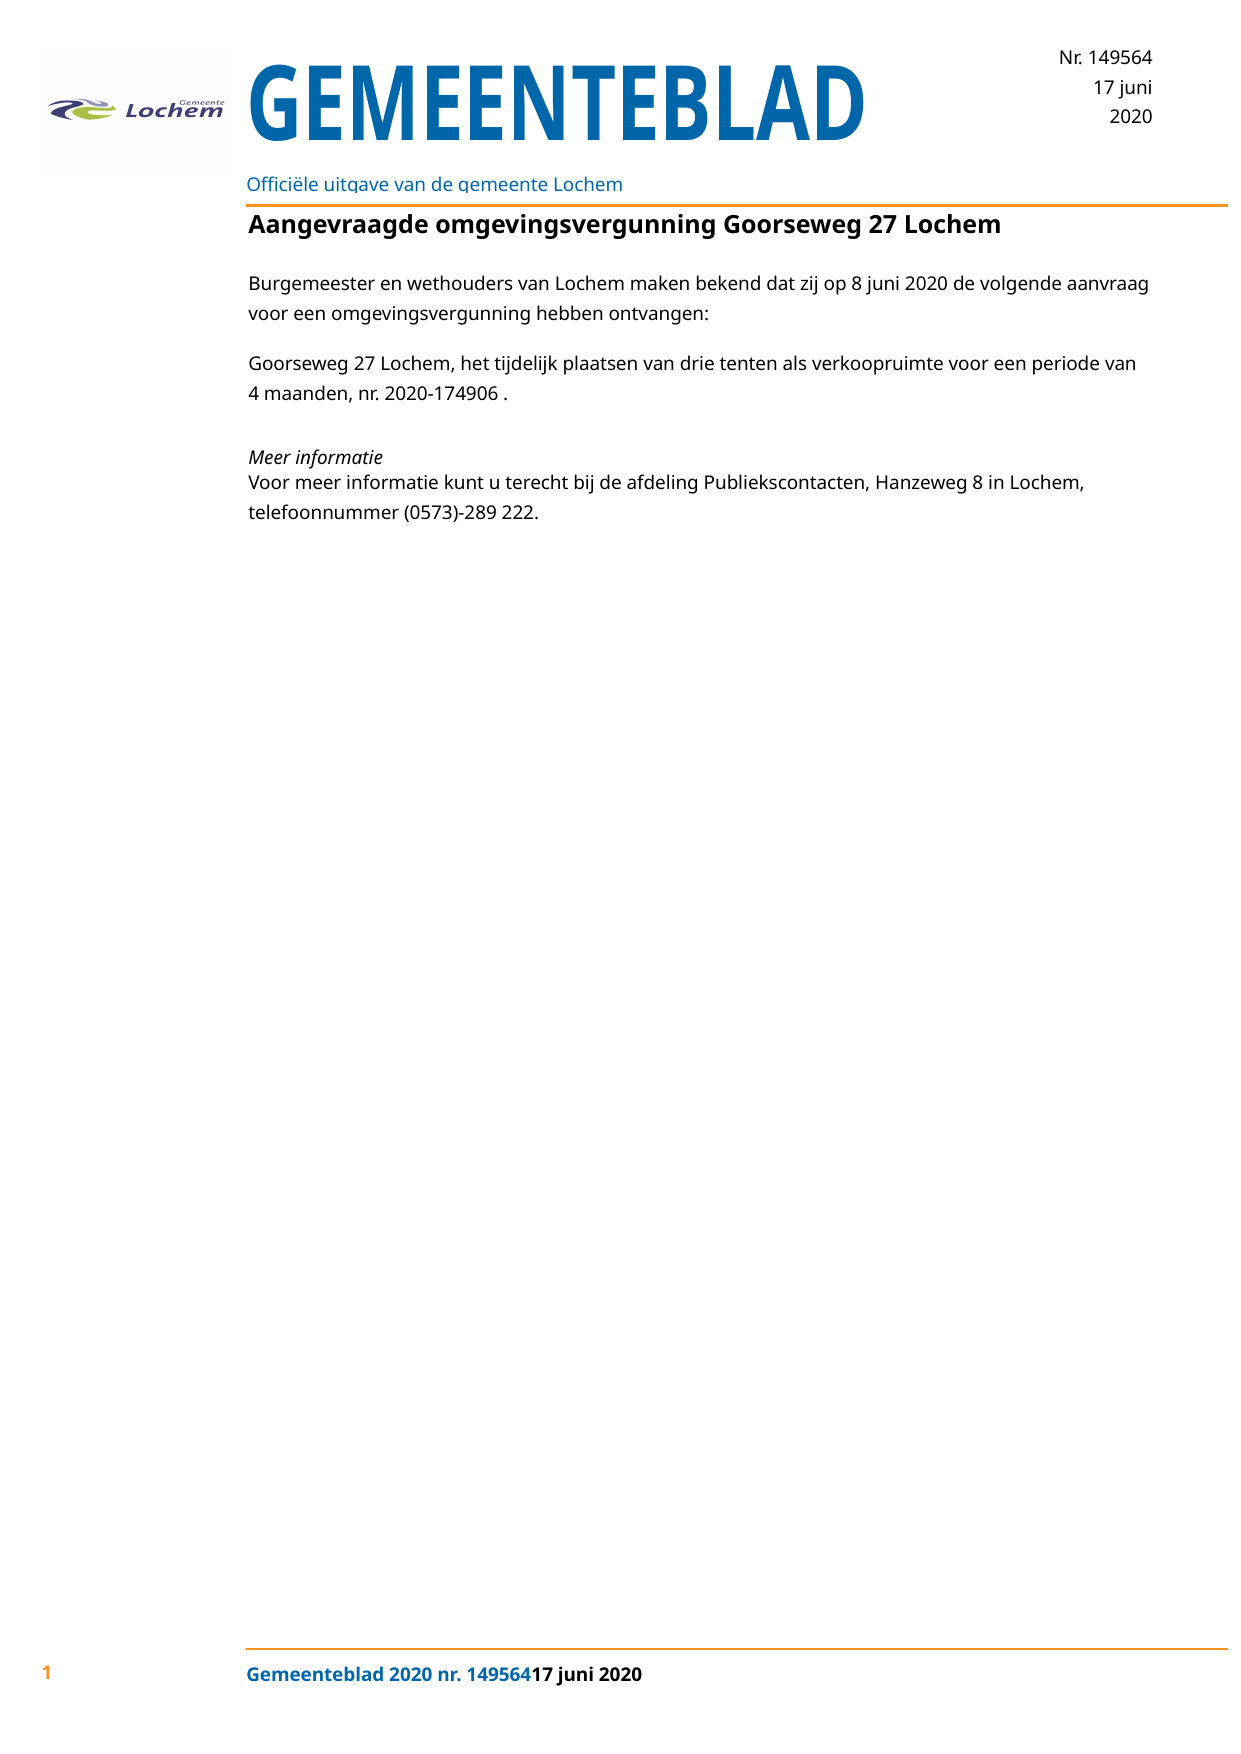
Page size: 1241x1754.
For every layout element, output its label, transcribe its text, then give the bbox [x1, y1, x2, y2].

picture [41, 47, 231, 172]
text Burgemeester en wethouders van Lochem maken bekend dat zij op 8 juni 2020 de volgende aanvraag voor een omgevingsvergunning hebben ontvangen: [248, 270, 1152, 326]
text Voor meer informatie kunt u terecht bij de afdeling Publiekscontacten, Hanzeweg 8 in Lochem, telefoonnummer (0573)-289 222. [248, 469, 1152, 525]
text Goorseweg 27 Lochem, het tijdelijk plaatsen van drie tenten als verkoopruimte voor een periode van 4 maanden, nr. 2020-174906 . [248, 350, 1152, 406]
text Meer informatie [248, 444, 1152, 469]
text Aangevraagde omgevingsvergunning Goorseweg 27 Lochem [248, 207, 1152, 241]
